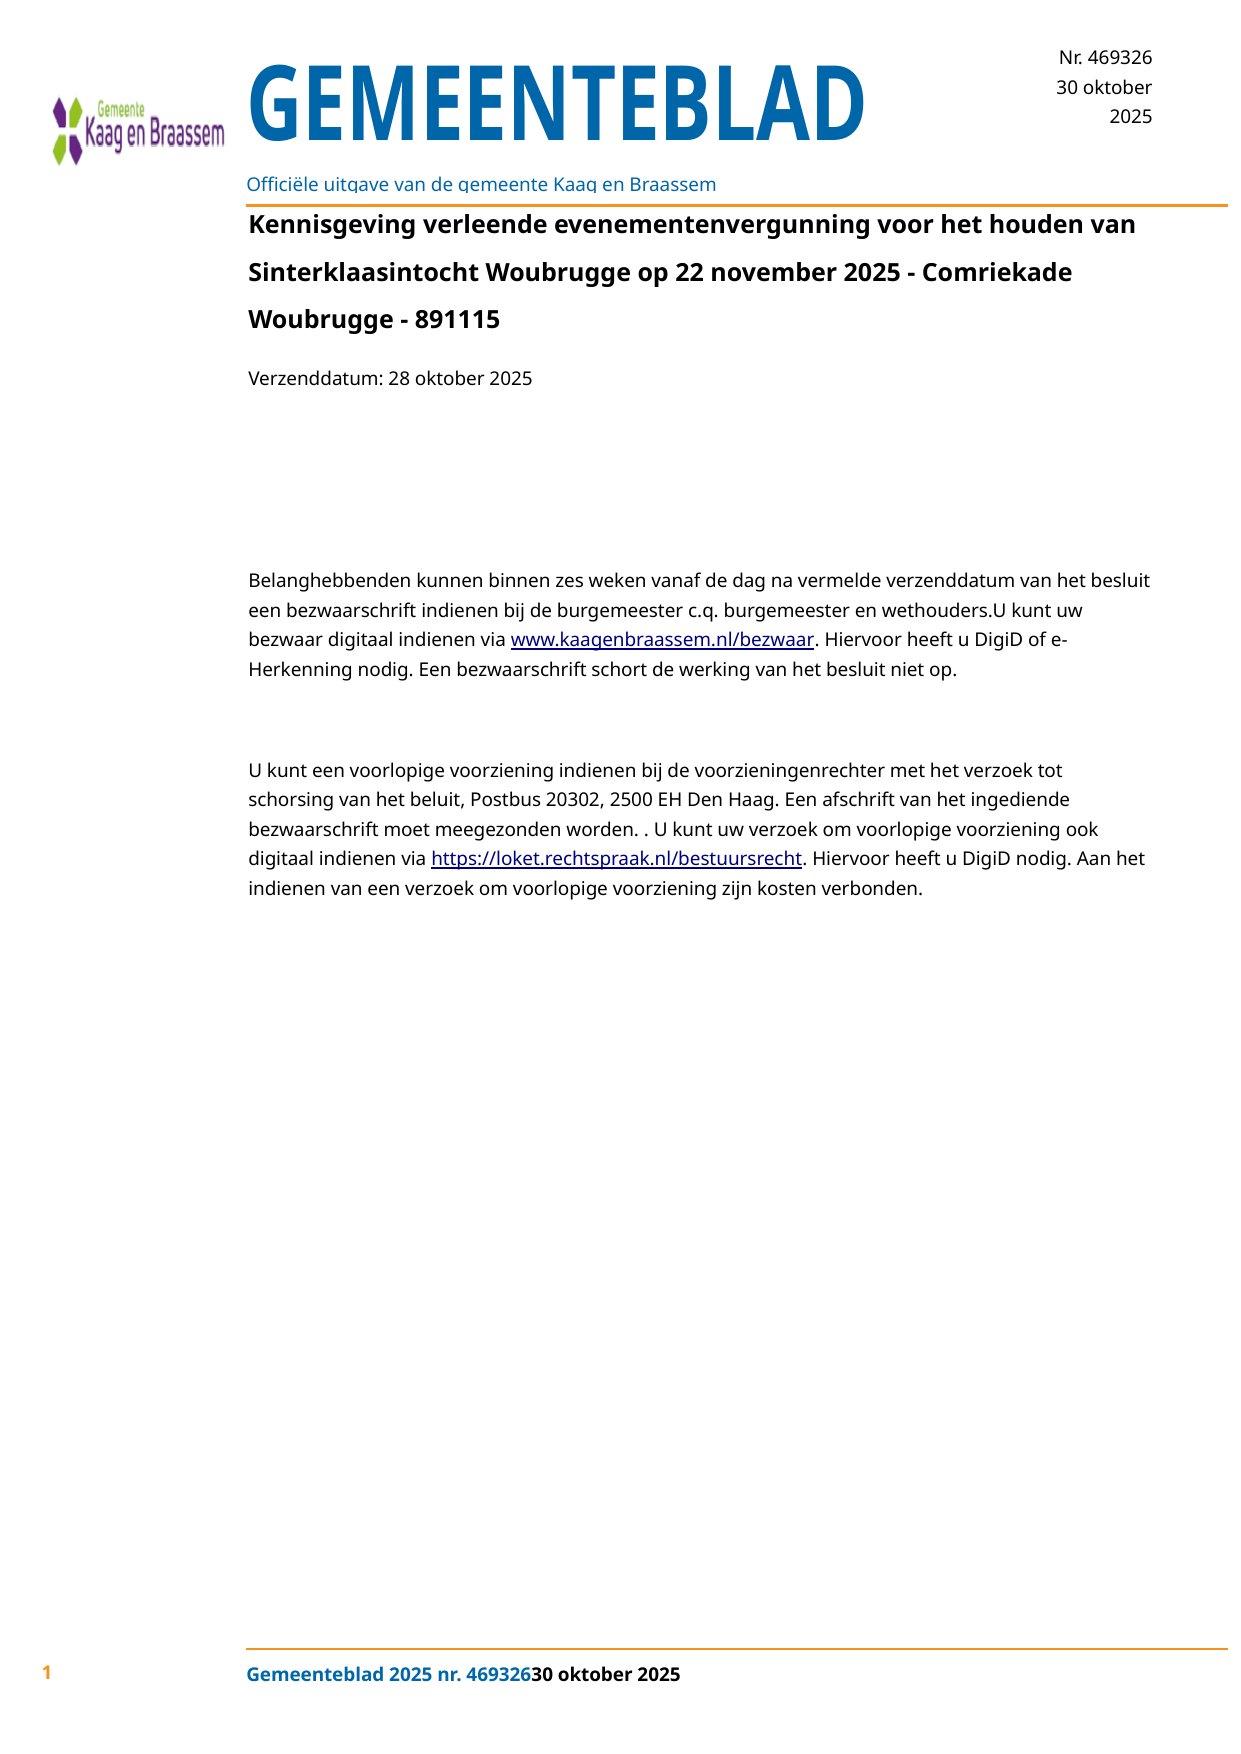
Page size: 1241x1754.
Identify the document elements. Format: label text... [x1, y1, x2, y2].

text U kunt een voorlopige voorziening indienen bij de voorzieningenrechter met het verzoek tot schorsing van het beluit, Postbus 20302, 2500 EH Den Haag. Een afschrift van het ingediende bezwaarschrift moet meegezonden worden. . U kunt uw verzoek om voorlopige voorziening ook digitaal indienen via https://loket.rechtspraak.nl/bestuursrecht. Hiervoor heeft u DigiD nodig. Aan het indienen van een verzoek om voorlopige voorziening zijn kosten verbonden. [248, 757, 1152, 901]
text Kennisgeving verleende evenementenvergunning voor het houden van Sinterklaasintocht Woubrugge op 22 november 2025 - Comriekade Woubrugge - 891115 [248, 207, 1152, 336]
text Belanghebbenden kunnen binnen zes weken vanaf de dag na vermelde verzenddatum van het besluit een bezwaarschrift indienen bij de burgemeester c.q. burgemeester en wethouders.U kunt uw bezwaar digitaal indienen via www.kaagenbraassem.nl/bezwaar. Hiervoor heeft u DigiD of e-Herkenning nodig. Een bezwaarschrift schort de werking van het besluit niet op. [248, 567, 1152, 682]
picture [41, 47, 231, 172]
text Verzenddatum: 28 oktober 2025 [248, 366, 1152, 391]
